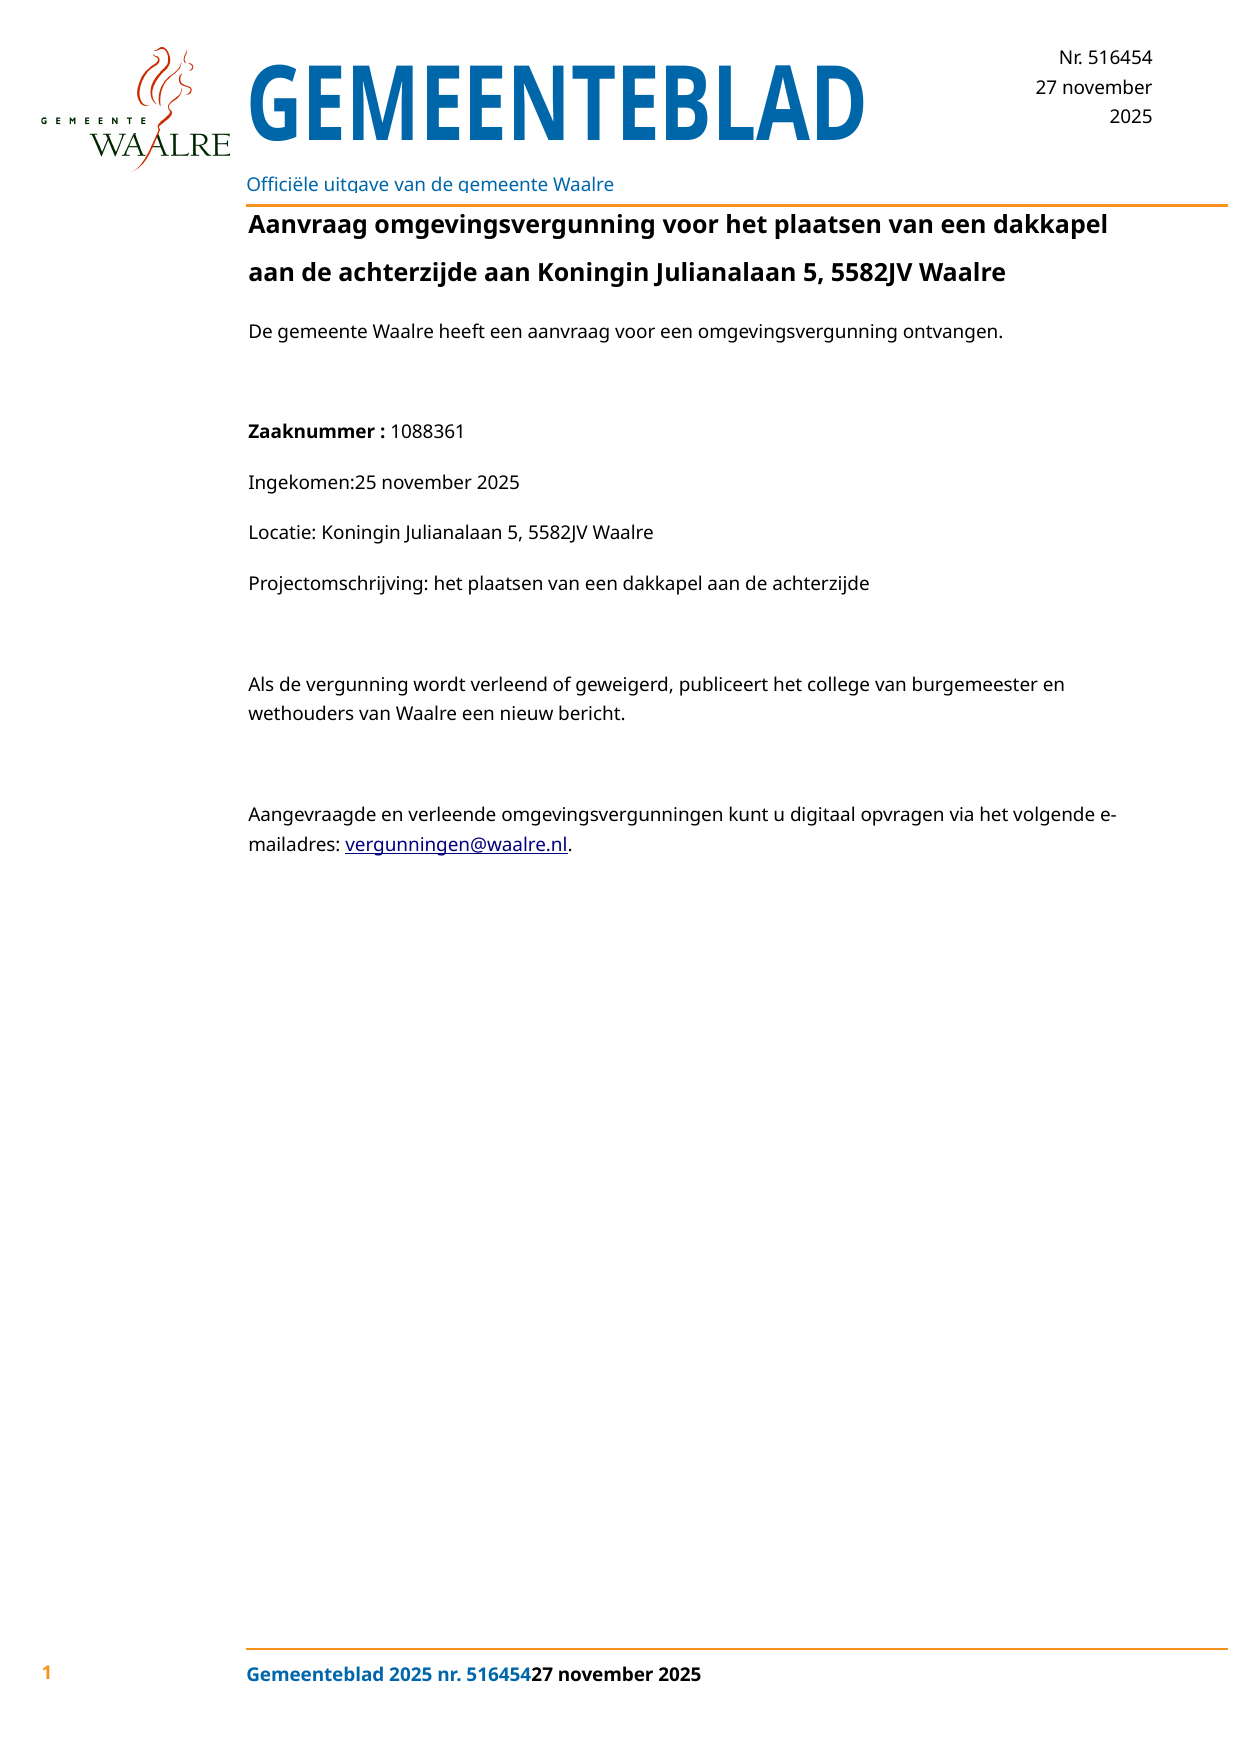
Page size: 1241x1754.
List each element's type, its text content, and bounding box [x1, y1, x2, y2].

text Aanvraag omgevingsvergunning voor het plaatsen van een dakkapel aan de achterzijde aan Koningin Julianalaan 5, 5582JV Waalre [248, 207, 1152, 288]
text Locatie: Koningin Julianalaan 5, 5582JV Waalre [248, 519, 1152, 545]
text Zaaknummer : 1088361 [248, 419, 1152, 444]
picture [41, 47, 231, 172]
text Ingekomen:25 november 2025 [248, 469, 1152, 495]
text Projectomschrijving: het plaatsen van een dakkapel aan de achterzijde [248, 570, 1152, 596]
text Als de vergunning wordt verleend of geweigerd, publiceert het college van burgemeester en wethouders van Waalre een nieuw bericht. [248, 671, 1152, 726]
text Aangevraagde en verleende omgevingsvergunningen kunt u digitaal opvragen via het volgende e-mailadres: vergunningen@waalre.nl. [248, 801, 1152, 857]
text De gemeente Waalre heeft een aanvraag voor een omgevingsvergunning ontvangen. [248, 318, 1152, 344]
